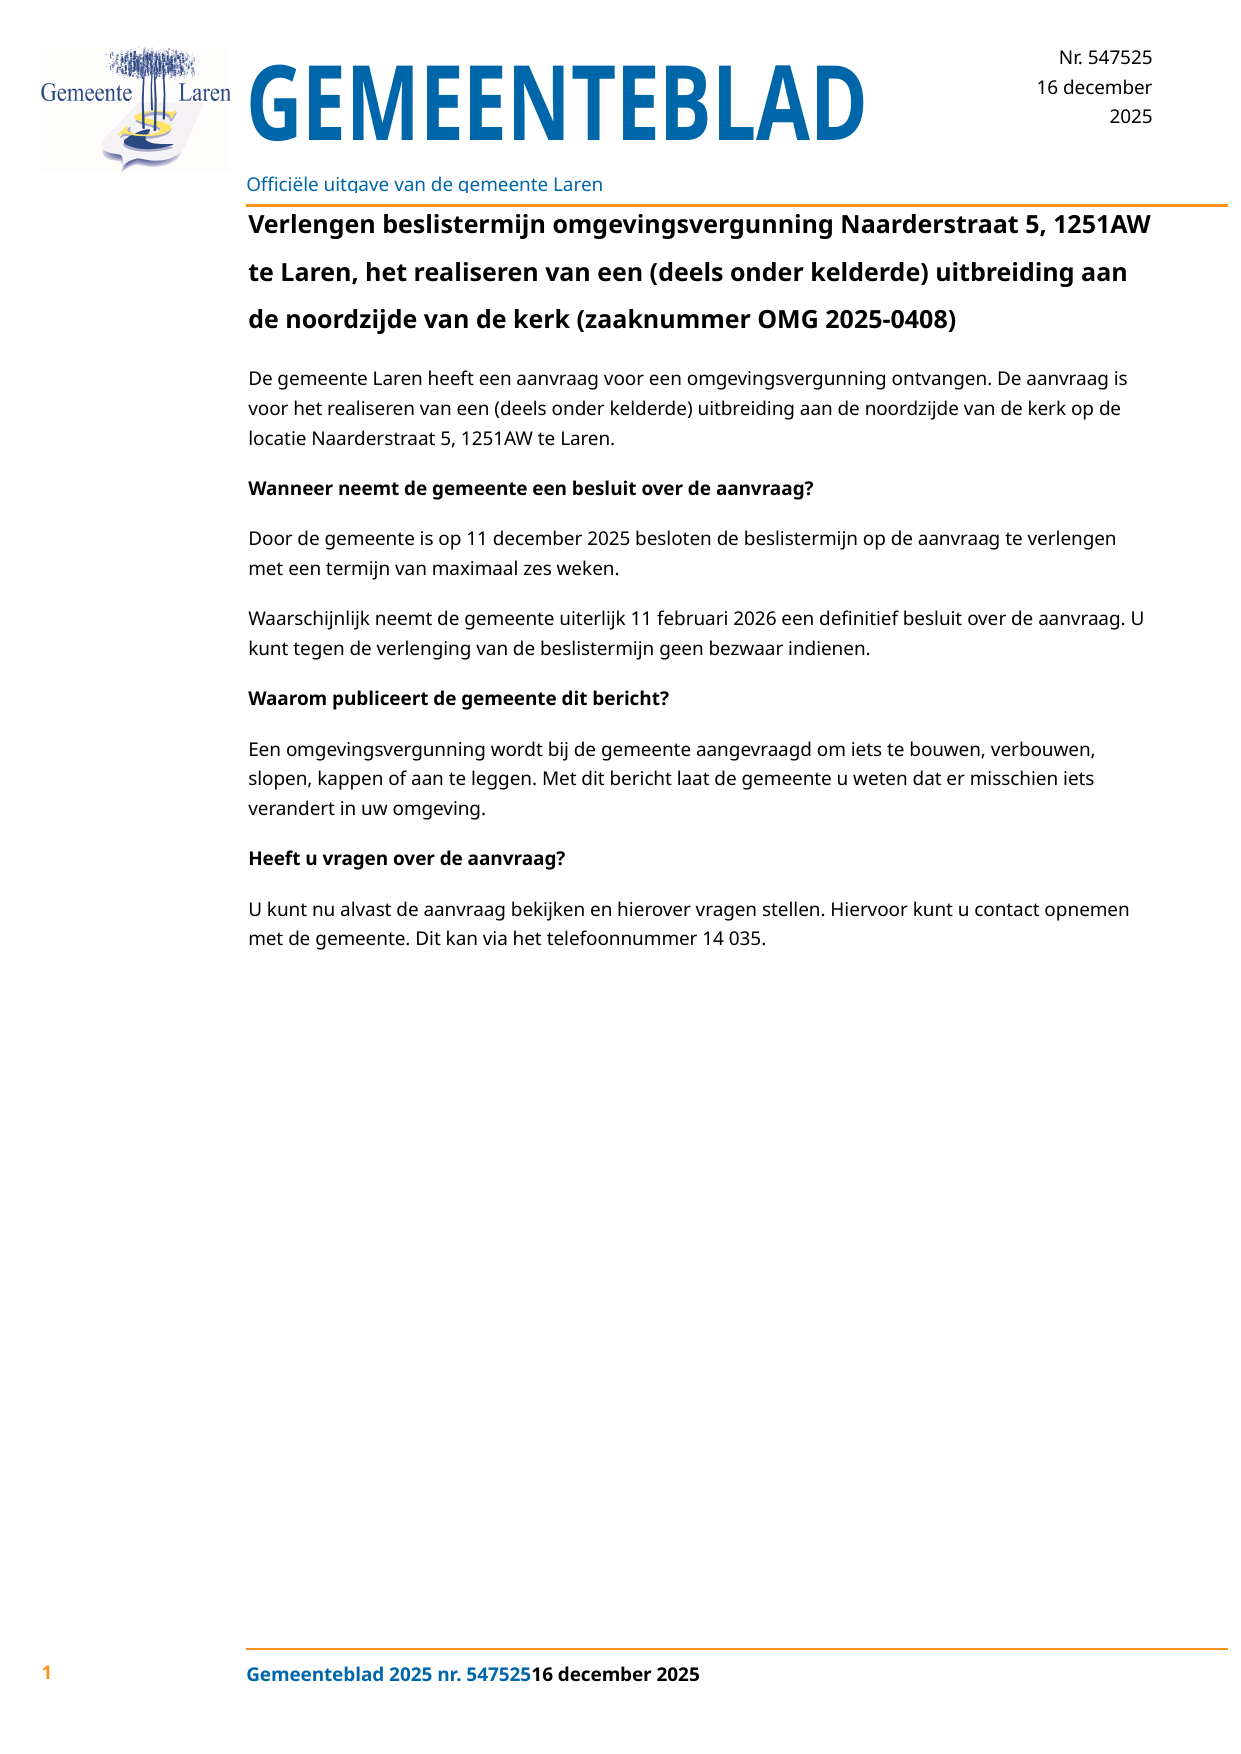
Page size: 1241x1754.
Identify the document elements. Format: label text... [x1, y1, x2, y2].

text Verlengen beslistermijn omgevingsvergunning Naarderstraat 5, 1251AW te Laren, het realiseren van een (deels onder kelderde) uitbreiding aan de noordzijde van de kerk (zaaknummer OMG 2025-0408) [248, 207, 1152, 336]
text Waarschijnlijk neemt de gemeente uiterlijk 11 februari 2026 een definitief besluit over de aanvraag. U kunt tegen de verlenging van de beslistermijn geen bezwaar indienen. [248, 606, 1152, 661]
text Een omgevingsvergunning wordt bij de gemeente aangevraagd om iets te bouwen, verbouwen, slopen, kappen of aan te leggen. Met dit bericht laat de gemeente u weten dat er misschien iets verandert in uw omgeving. [248, 736, 1152, 821]
text Wanneer neemt de gemeente een besluit over de aanvraag? [248, 475, 1152, 501]
text Waarom publiceert de gemeente dit bericht? [248, 686, 1152, 711]
text U kunt nu alvast de aanvraag bekijken en hierover vragen stellen. Hiervoor kunt u contact opnemen met de gemeente. Dit kan via het telefoonnummer 14 035. [248, 896, 1152, 951]
picture [41, 47, 231, 172]
text De gemeente Laren heeft een aanvraag voor een omgevingsvergunning ontvangen. De aanvraag is voor het realiseren van een (deels onder kelderde) uitbreiding aan de noordzijde van de kerk op de locatie Naarderstraat 5, 1251AW te Laren. [248, 366, 1152, 450]
text Heeft u vragen over de aanvraag? [248, 846, 1152, 871]
text Door de gemeente is op 11 december 2025 besloten de beslistermijn op de aanvraag te verlengen met een termijn van maximaal zes weken. [248, 526, 1152, 581]
